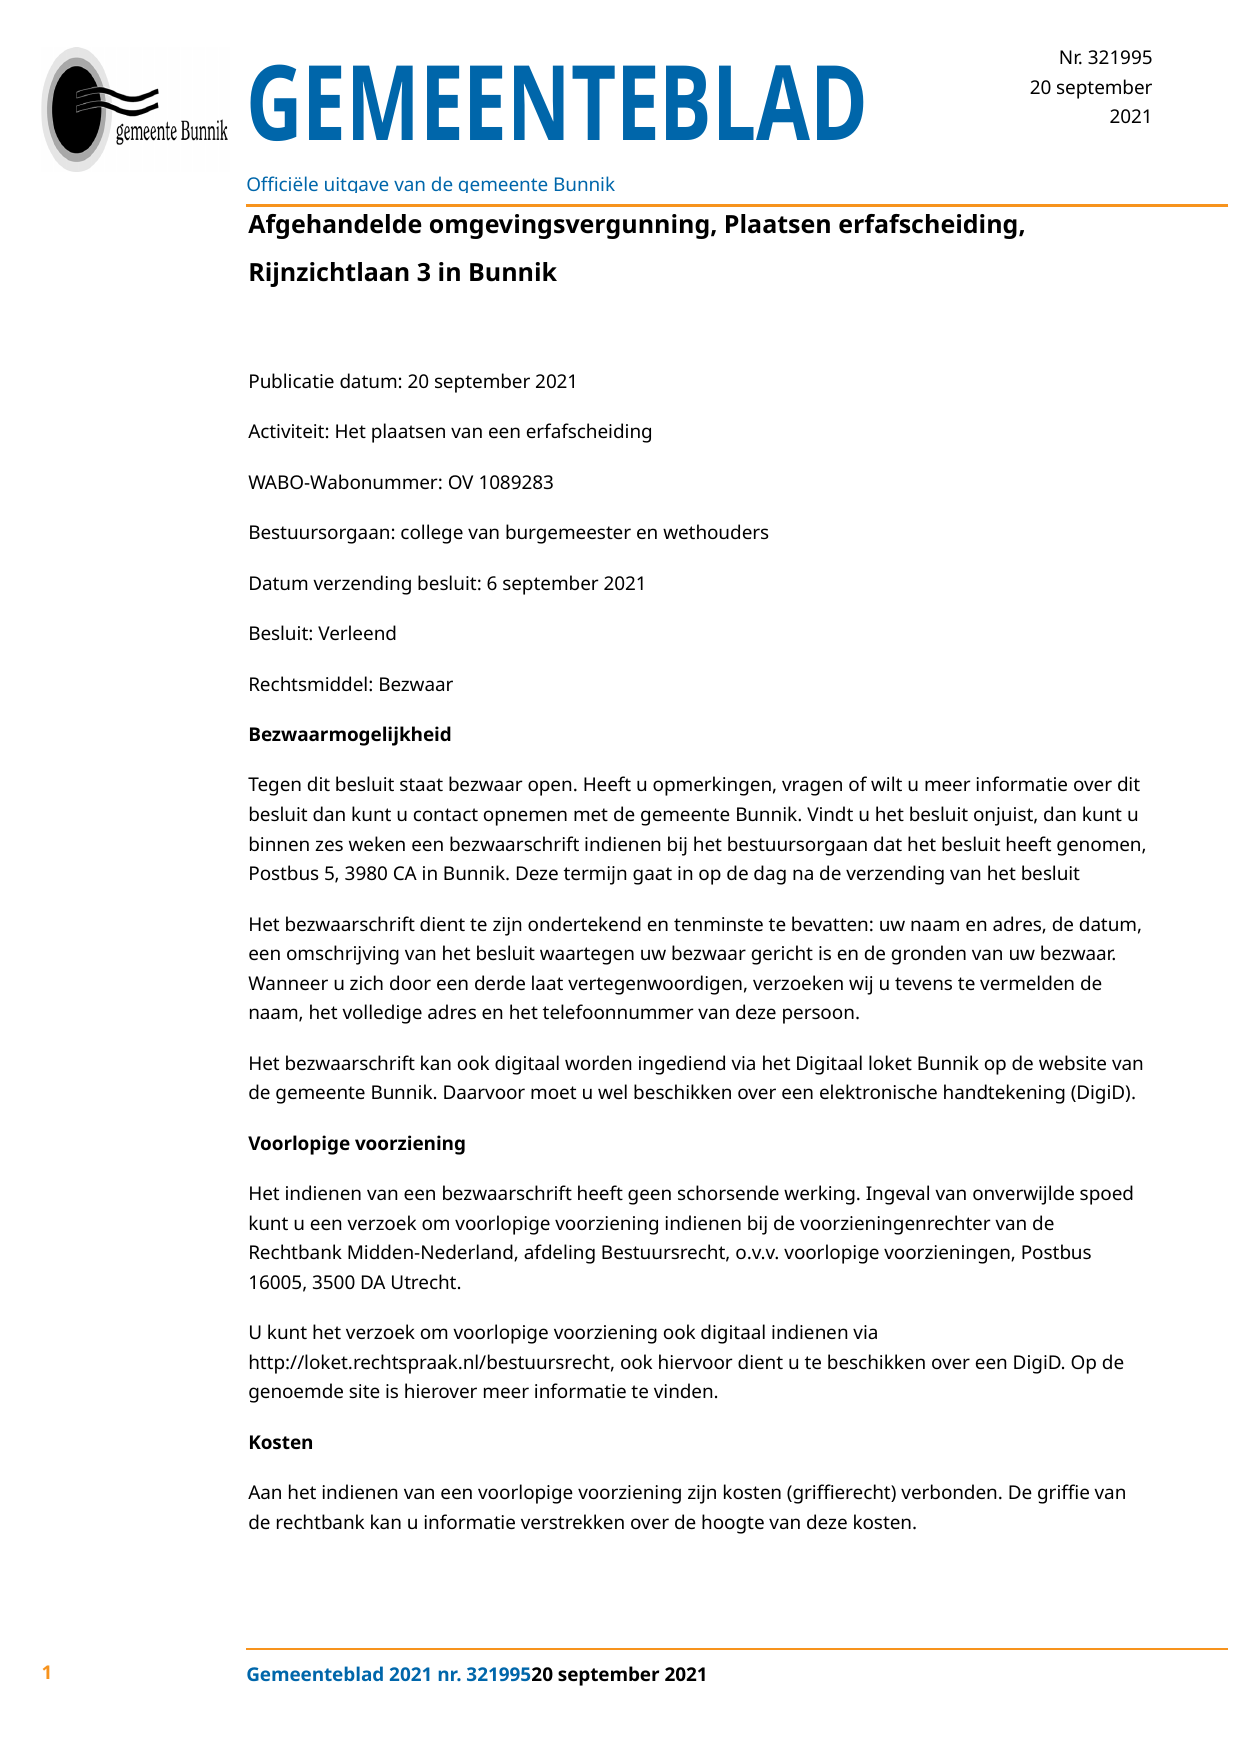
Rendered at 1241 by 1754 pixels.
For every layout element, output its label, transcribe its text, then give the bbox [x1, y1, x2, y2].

text Aan het indienen van een voorlopige voorziening zijn kosten (griffierecht) verbonden. De griffie van de rechtbank kan u informatie verstrekken over de hoogte van deze kosten. [248, 1479, 1152, 1535]
text U kunt het verzoek om voorlopige voorziening ook digitaal indienen via http://loket.rechtspraak.nl/bestuursrecht, ook hiervoor dient u te beschikken over een DigiD. Op de genoemde site is hierover meer informatie te vinden. [248, 1319, 1152, 1404]
text WABO-Wabonummer: OV 1089283 [248, 469, 1152, 495]
text Publicatie datum: 20 september 2021 [248, 368, 1152, 394]
text Bezwaarmogelijkheid [248, 721, 1152, 747]
text Bestuursorgaan: college van burgemeester en wethouders [248, 519, 1152, 545]
text Het indienen van een bezwaarschrift heeft geen schorsende werking. Ingeval van onverwijlde spoed kunt u een verzoek om voorlopige voorziening indienen bij de voorzieningenrechter van de Rechtbank Midden-Nederland, afdeling Bestuursrecht, o.v.v. voorlopige voorzieningen, Postbus 16005, 3500 DA Utrecht. [248, 1180, 1152, 1295]
text Rechtsmiddel: Bezwaar [248, 671, 1152, 697]
text Voorlopige voorziening [248, 1130, 1152, 1156]
text Besluit: Verleend [248, 620, 1152, 646]
text Datum verzending besluit: 6 september 2021 [248, 570, 1152, 596]
text Kosten [248, 1429, 1152, 1455]
text Tegen dit besluit staat bezwaar open. Heeft u opmerkingen, vragen of wilt u meer informatie over dit besluit dan kunt u contact opnemen met de gemeente Bunnik. Vindt u het besluit onjuist, dan kunt u binnen zes weken een bezwaarschrift indienen bij het bestuursorgaan dat het besluit heeft genomen, Postbus 5, 3980 CA in Bunnik. Deze termijn gaat in op de dag na de verzending van het besluit [248, 772, 1152, 886]
text Afgehandelde omgevingsvergunning, Plaatsen erfafscheiding, Rijnzichtlaan 3 in Bunnik [248, 207, 1152, 288]
picture [41, 47, 231, 172]
text Activiteit: Het plaatsen van een erfafscheiding [248, 419, 1152, 444]
text Het bezwaarschrift dient te zijn ondertekend en tenminste te bevatten: uw naam en adres, de datum, een omschrijving van het besluit waartegen uw bezwaar gericht is en de gronden van uw bezwaar. Wanneer u zich door een derde laat vertegenwoordigen, verzoeken wij u tevens te vermelden de naam, het volledige adres en het telefoonnummer van deze persoon. [248, 911, 1152, 1025]
text Het bezwaarschrift kan ook digitaal worden ingediend via het Digitaal loket Bunnik op de website van de gemeente Bunnik. Daarvoor moet u wel beschikken over een elektronische handtekening (DigiD). [248, 1050, 1152, 1105]
